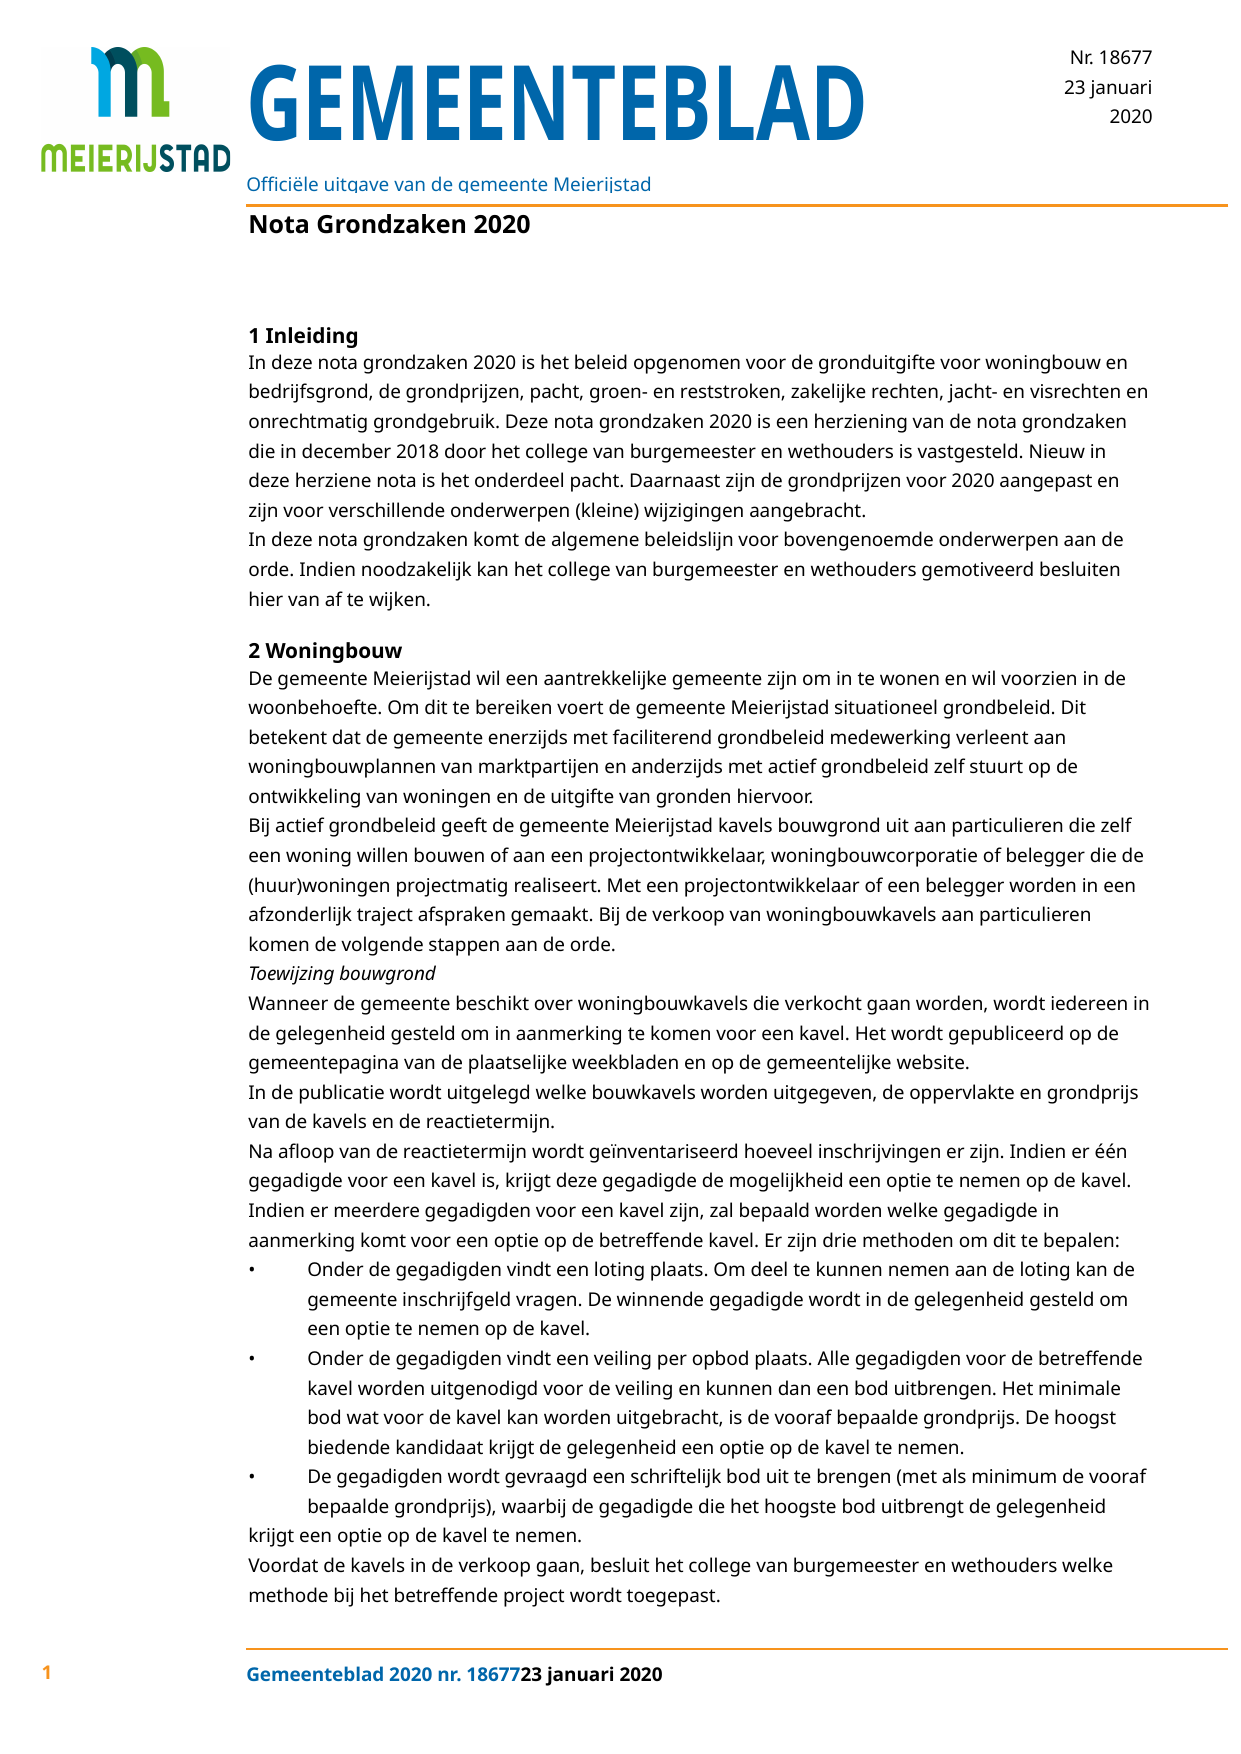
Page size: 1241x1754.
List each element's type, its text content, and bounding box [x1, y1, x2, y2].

text 2 Woningbouw [248, 636, 1152, 665]
picture [41, 47, 231, 172]
text Voordat de kavels in de verkoop gaan, besluit het college van burgemeester en wethouders welke methode bij het betreffende project wordt toegepast. [248, 1552, 1152, 1607]
text In deze nota grondzaken 2020 is het beleid opgenomen voor de gronduitgifte voor woningbouw en bedrijfsgrond, de grondprijzen, pacht, groen- en reststroken, zakelijke rechten, jacht- en visrechten en onrechtmatig grondgebruik. Deze nota grondzaken 2020 is een herziening van de nota grondzaken die in december 2018 door het college van burgemeester en wethouders is vastgesteld. Nieuw in deze herziene nota is het onderdeel pacht. Daarnaast zijn de grondprijzen voor 2020 aangepast en zijn voor verschillende onderwerpen (kleine) wijzigingen aangebracht. [248, 349, 1152, 523]
list De gegadigden wordt gevraagd een schriftelijk bod uit te brengen (met als minimum de vooraf bepaalde grondprijs), waarbij de gegadigde die het hoogste bod uitbrengt de gelegenheid [248, 1463, 1152, 1519]
text De gemeente Meierijstad wil een aantrekkelijke gemeente zijn om in te wonen en wil voorzien in de woonbehoefte. Om dit te bereiken voert de gemeente Meierijstad situationeel grondbeleid. Dit betekent dat de gemeente enerzijds met faciliterend grondbeleid medewerking verleent aan woningbouwplannen van marktpartijen en anderzijds met actief grondbeleid zelf stuurt op de ontwikkeling van woningen en de uitgifte van gronden hiervoor. [248, 665, 1152, 809]
text Na afloop van de reactietermijn wordt geïnventariseerd hoeveel inschrijvingen er zijn. Indien er één gegadigde voor een kavel is, krijgt deze gegadigde de mogelijkheid een optie te nemen op de kavel. Indien er meerdere gegadigden voor een kavel zijn, zal bepaald worden welke gegadigde in aanmerking komt voor een optie op de betreffende kavel. Er zijn drie methoden om dit te bepalen: [248, 1138, 1152, 1252]
text Toewijzing bouwgrond [248, 961, 1152, 986]
text 1 Inleiding [248, 321, 1152, 349]
list Onder de gegadigden vindt een veiling per opbod plaats. Alle gegadigden voor de betreffende kavel worden uitgenodigd voor de veiling en kunnen dan een bod uitbrengen. Het minimale bod wat voor de kavel kan worden uitgebracht, is de vooraf bepaalde grondprijs. De hoogst biedende kandidaat krijgt de gelegenheid een optie op de kavel te nemen. [248, 1345, 1152, 1459]
text Nota Grondzaken 2020 [248, 207, 1152, 241]
text Bij actief grondbeleid geeft de gemeente Meierijstad kavels bouwgrond uit aan particulieren die zelf een woning willen bouwen of aan een projectontwikkelaar, woningbouwcorporatie of belegger die de (huur)woningen projectmatig realiseert. Met een projectontwikkelaar of een belegger worden in een afzonderlijk traject afspraken gemaakt. Bij de verkoop van woningbouwkavels aan particulieren komen de volgende stappen aan de orde. [248, 813, 1152, 957]
text krijgt een optie op de kavel te nemen. [248, 1523, 1152, 1548]
text Wanneer de gemeente beschikt over woningbouwkavels die verkocht gaan worden, wordt iedereen in de gelegenheid gesteld om in aanmerking te komen voor een kavel. Het wordt gepubliceerd op de gemeentepagina van de plaatselijke weekbladen en op de gemeentelijke website. [248, 990, 1152, 1075]
text In de publicatie wordt uitgelegd welke bouwkavels worden uitgegeven, de oppervlakte en grondprijs van de kavels en de reactietermijn. [248, 1079, 1152, 1134]
text In deze nota grondzaken komt de algemene beleidslijn voor bovengenoemde onderwerpen aan de orde. Indien noodzakelijk kan het college van burgemeester en wethouders gemotiveerd besluiten hier van af te wijken. [248, 527, 1152, 612]
list Onder de gegadigden vindt een loting plaats. Om deel te kunnen nemen aan de loting kan de gemeente inschrijfgeld vragen. De winnende gegadigde wordt in de gelegenheid gesteld om een optie te nemen op de kavel. [248, 1256, 1152, 1341]
